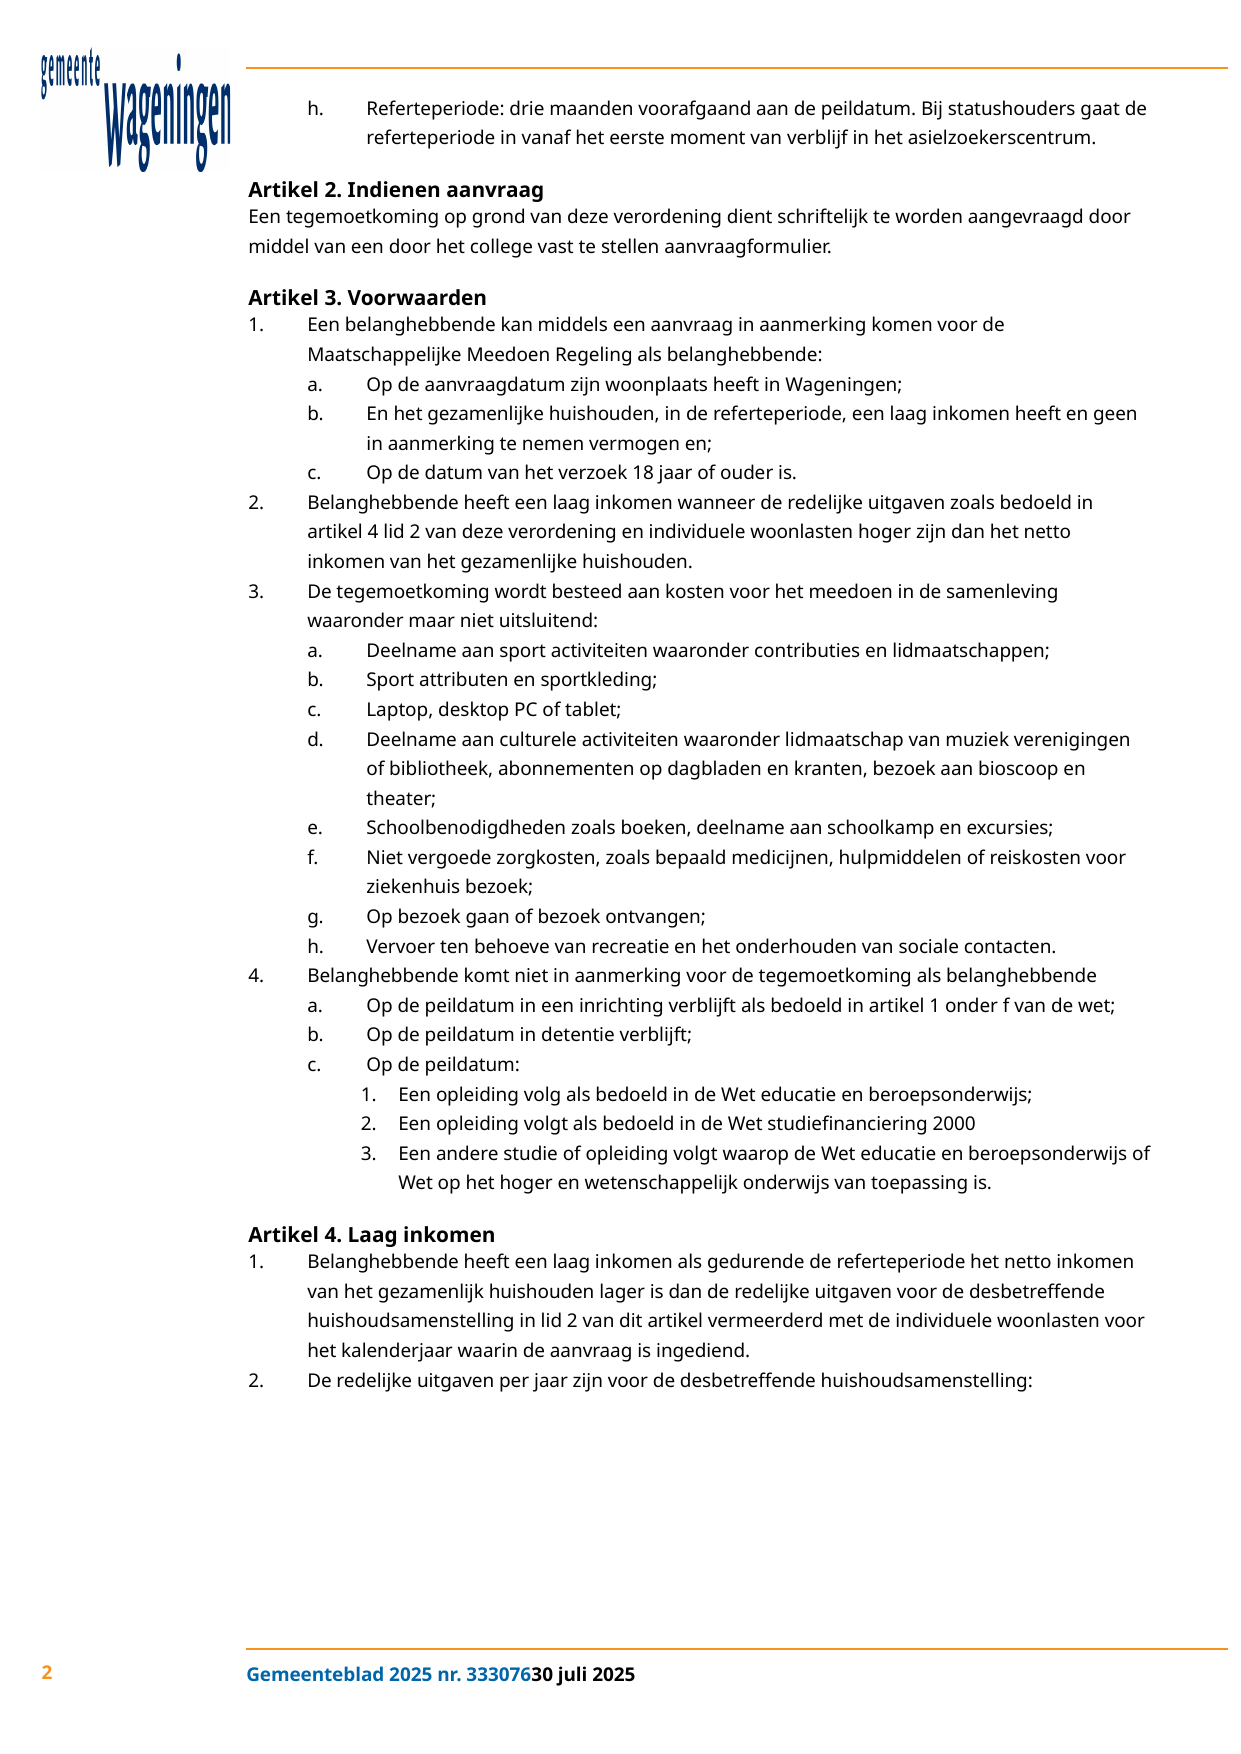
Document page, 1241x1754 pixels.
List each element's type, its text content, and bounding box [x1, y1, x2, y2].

text Artikel 4. Laag inkomen [248, 1220, 1152, 1248]
list De redelijke uitgaven per jaar zijn voor de desbetreffende huishoudsamenstelling: [248, 1367, 1152, 1392]
list Deelname aan sport activiteiten waaronder contributies en lidmaatschappen; [307, 637, 1152, 663]
list Op de peildatum: [307, 1051, 1152, 1077]
list Een opleiding volg als bedoeld in de Wet educatie en beroepsonderwijs; [361, 1081, 1152, 1107]
list Deelname aan culturele activiteiten waaronder lidmaatschap van muziek verenigingen of bibliotheek, abonnementen op dagbladen en kranten, bezoek aan bioscoop en theater; [307, 726, 1152, 811]
list Op de peildatum in detentie verblijft; [307, 1022, 1152, 1047]
text Een tegemoetkoming op grond van deze verordening dient schriftelijk te worden aangevraagd door middel van een door het college vast te stellen aanvraagformulier. [248, 203, 1152, 258]
text Artikel 3. Voorwaarden [248, 283, 1152, 312]
list Laptop, desktop PC of tablet; [307, 696, 1152, 722]
list Op bezoek gaan of bezoek ontvangen; [307, 903, 1152, 929]
list Op de peildatum in een inrichting verblijft als bedoeld in artikel 1 onder f van de wet; [307, 992, 1152, 1018]
list De tegemoetkoming wordt besteed aan kosten voor het meedoen in de samenleving waaronder maar niet uitsluitend: [248, 578, 1152, 633]
list Op de datum van het verzoek 18 jaar of ouder is. [307, 459, 1152, 485]
list Een opleiding volgt als bedoeld in de Wet studiefinanciering 2000 [361, 1110, 1152, 1136]
list Belanghebbende heeft een laag inkomen als gedurende de referteperiode het netto inkomen van het gezamenlijk huishouden lager is dan de redelijke uitgaven voor de desbetreffende huishoudsamenstelling in lid 2 van dit artikel vermeerderd met de individuele woonlasten voor het kalenderjaar waarin de aanvraag is ingediend. [248, 1248, 1152, 1363]
list Een belanghebbende kan middels een aanvraag in aanmerking komen voor de Maatschappelijke Meedoen Regeling als belanghebbende: [248, 312, 1152, 367]
list Referteperiode: drie maanden voorafgaand aan de peildatum. Bij statushouders gaat de referteperiode in vanaf het eerste moment van verblijf in het asielzoekerscentrum. [307, 95, 1152, 150]
list Belanghebbende komt niet in aanmerking voor de tegemoetkoming als belanghebbende [248, 962, 1152, 988]
list Vervoer ten behoeve van recreatie en het onderhouden van sociale contacten. [307, 933, 1152, 959]
list Sport attributen en sportkleding; [307, 667, 1152, 692]
list Op de aanvraagdatum zijn woonplaats heeft in Wageningen; [307, 371, 1152, 397]
list Schoolbenodigdheden zoals boeken, deelname aan schoolkamp en excursies; [307, 814, 1152, 840]
list Niet vergoede zorgkosten, zoals bepaald medicijnen, hulpmiddelen of reiskosten voor ziekenhuis bezoek; [307, 844, 1152, 899]
list En het gezamenlijke huishouden, in de referteperiode, een laag inkomen heeft en geen in aanmerking te nemen vermogen en; [307, 400, 1152, 456]
text Artikel 2. Indienen aanvraag [248, 175, 1152, 203]
list Een andere studie of opleiding volgt waarop de Wet educatie en beroepsonderwijs of Wet op het hoger en wetenschappelijk onderwijs van toepassing is. [361, 1140, 1152, 1195]
picture [41, 47, 231, 172]
list Belanghebbende heeft een laag inkomen wanneer de redelijke uitgaven zoals bedoeld in artikel 4 lid 2 van deze verordening en individuele woonlasten hoger zijn dan het netto inkomen van het gezamenlijke huishouden. [248, 489, 1152, 574]
